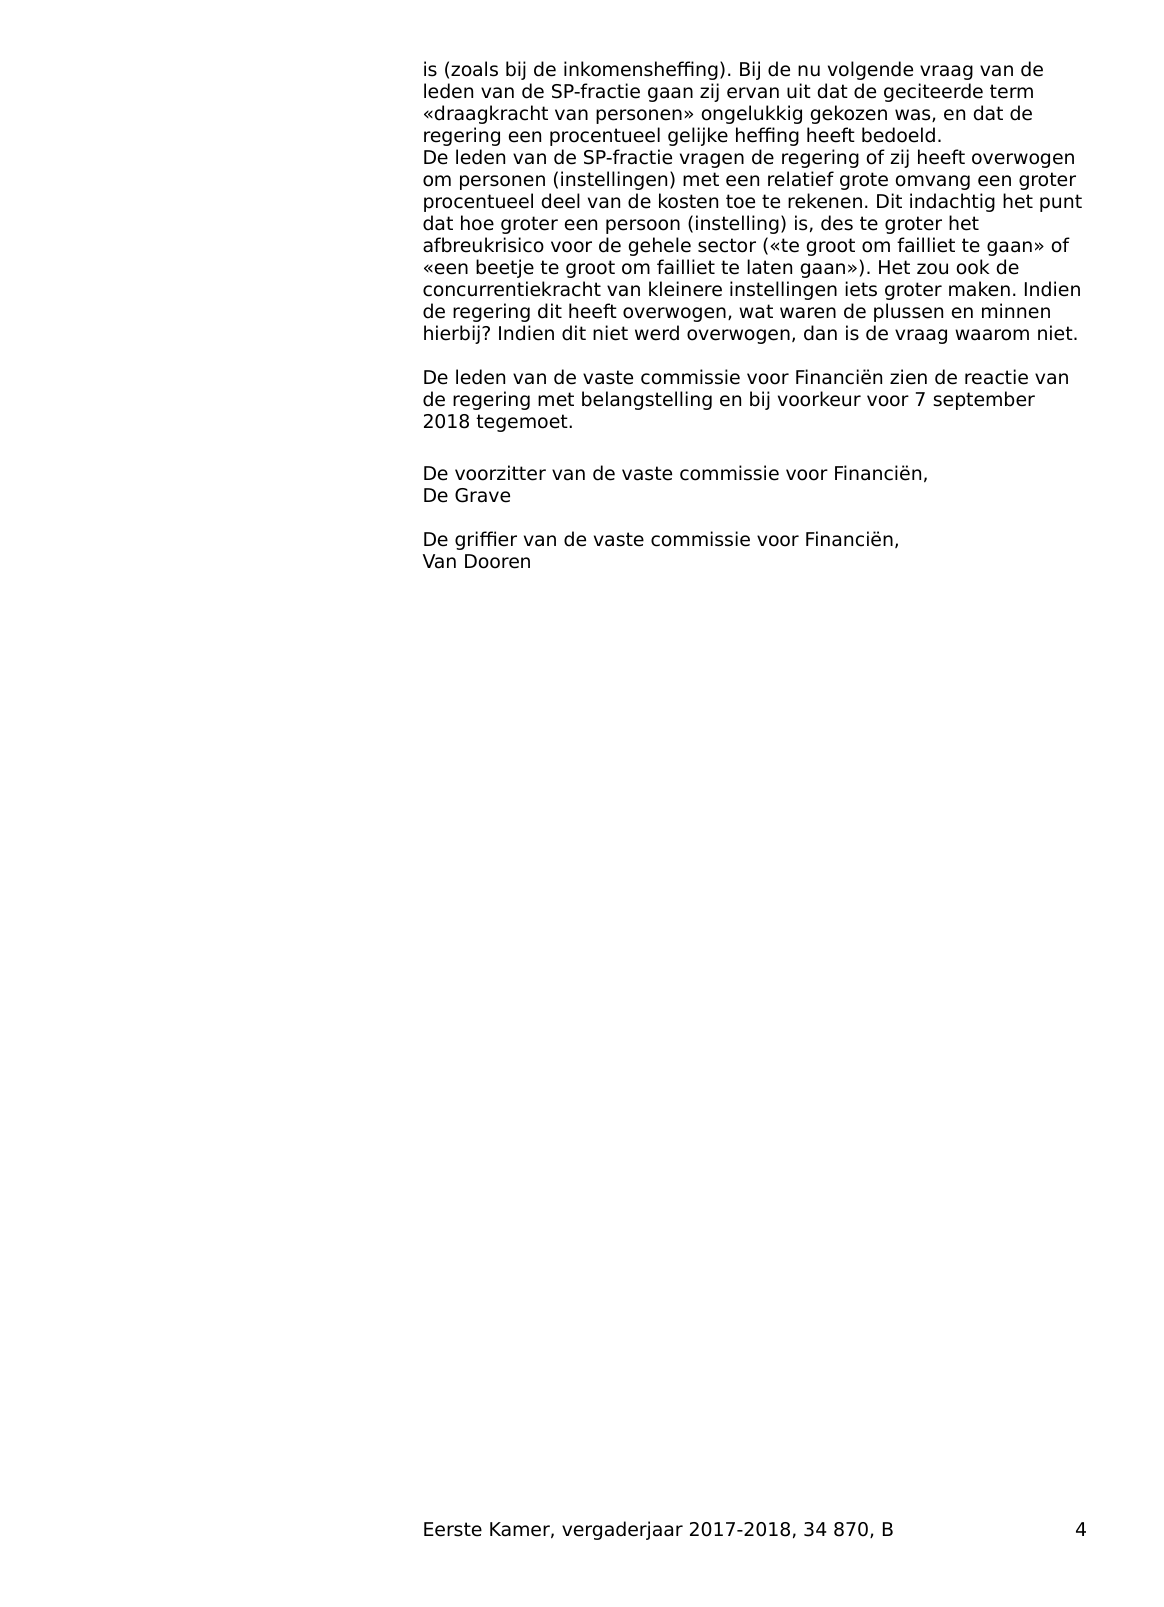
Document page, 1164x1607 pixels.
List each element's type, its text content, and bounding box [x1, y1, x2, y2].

text De leden van de vaste commissie voor Financiën zien de reactie van de regering met belangstelling en bij voorkeur voor 7 september 2018 tegemoet. [422, 367, 1087, 433]
text is (zoals bij de inkomensheffing). Bij de nu volgende vraag van de leden van de SP-fractie gaan zij ervan uit dat de geciteerde term «draagkracht van personen» ongelukkig gekozen was, en dat de regering een procentueel gelijke heffing heeft bedoeld. [422, 59, 1087, 147]
text De griffier van de vaste commissie voor Financiën, Van Dooren [422, 529, 1087, 573]
text De voorzitter van de vaste commissie voor Financiën, De Grave [422, 463, 1087, 507]
text De leden van de SP-fractie vragen de regering of zij heeft overwogen om personen (instellingen) met een relatief grote omvang een groter procentueel deel van de kosten toe te rekenen. Dit indachtig het punt dat hoe groter een persoon (instelling) is, des te groter het afbreukrisico voor de gehele sector («te groot om failliet te gaan» of «een beetje te groot om failliet te laten gaan»). Het zou ook de concurrentiekracht van kleinere instellingen iets groter maken. Indien de regering dit heeft overwogen, wat waren de plussen en minnen hierbij? Indien dit niet werd overwogen, dan is de vraag waarom niet. [422, 147, 1087, 345]
